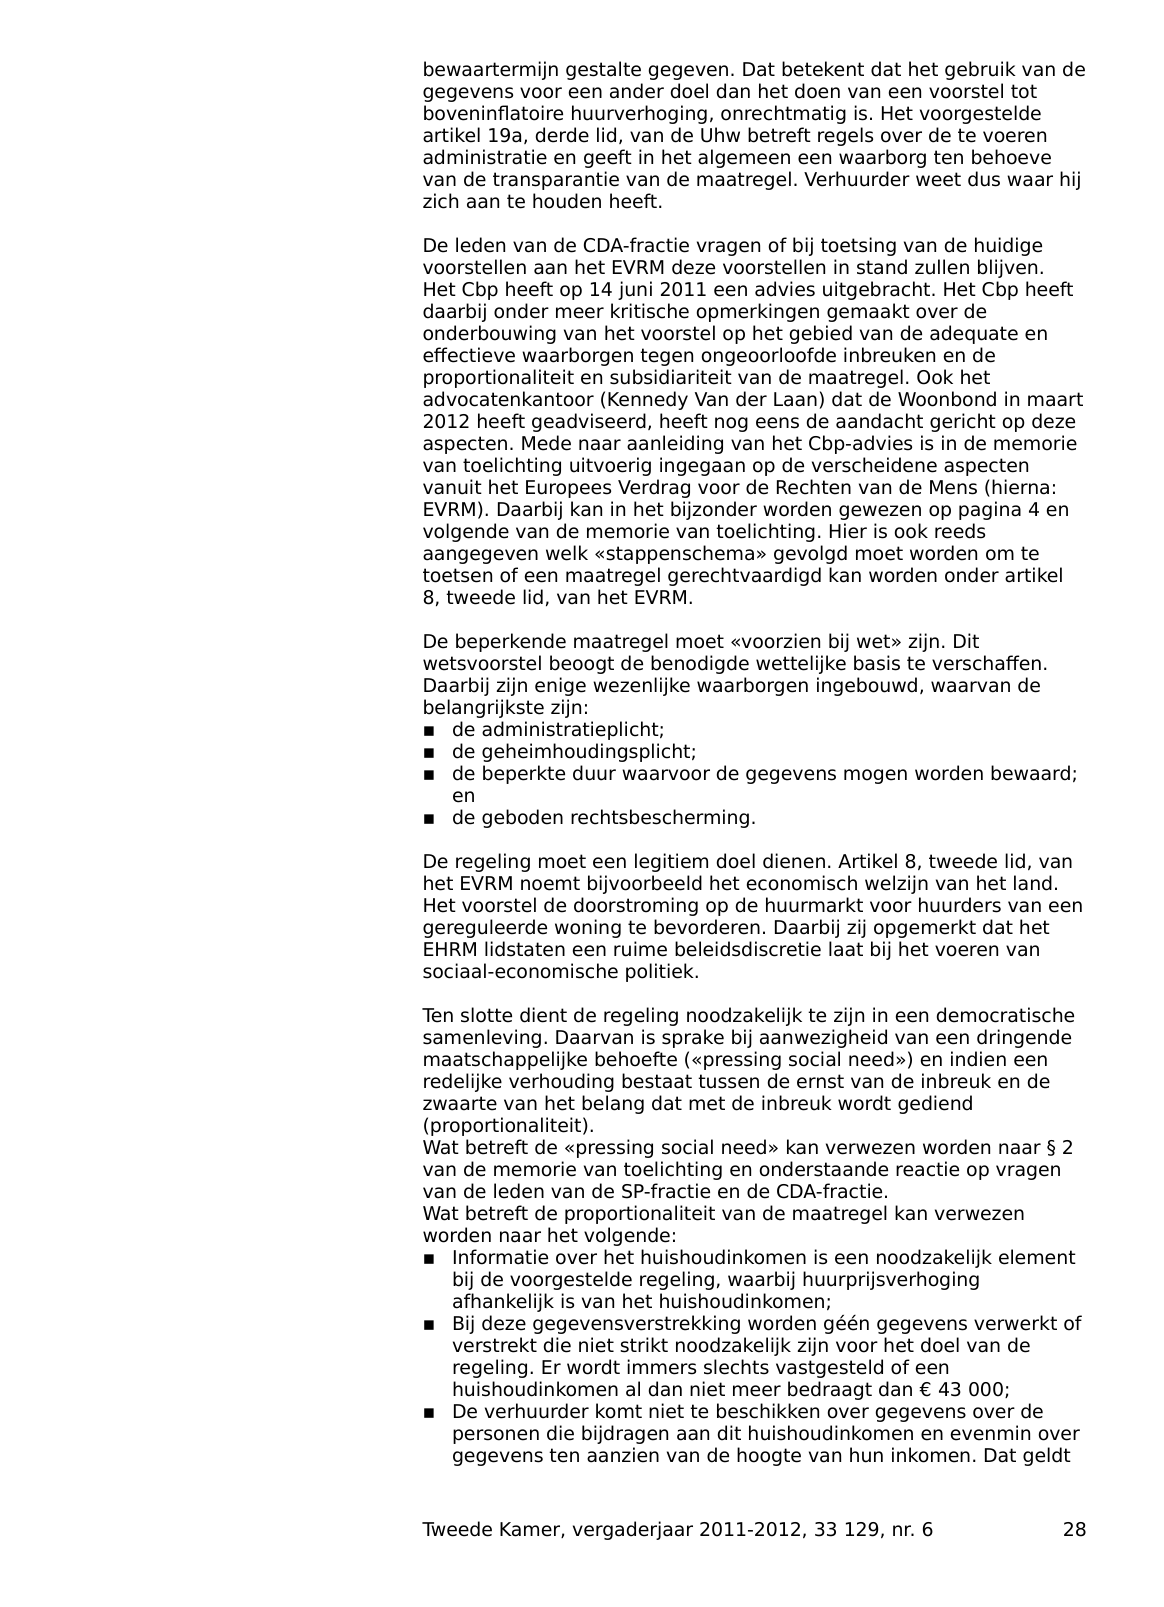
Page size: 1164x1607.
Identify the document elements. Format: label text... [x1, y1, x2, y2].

text Wat betreft de proportionaliteit van de maatregel kan verwezen worden naar het volgende: [422, 1203, 1087, 1247]
text Het Cbp heeft op 14 juni 2011 een advies uitgebracht. Het Cbp heeft daarbij onder meer kritische opmerkingen gemaakt over de onderbouwing van het voorstel op het gebied van de adequate en effectieve waarborgen tegen ongeoorloofde inbreuken en de proportionaliteit en subsidiariteit van de maatregel. Ook het advocatenkantoor (Kennedy Van der Laan) dat de Woonbond in maart 2012 heeft geadviseerd, heeft nog eens de aandacht gericht op deze aspecten. Mede naar aanleiding van het Cbp-advies is in de memorie van toelichting uitvoerig ingegaan op de verscheidene aspecten vanuit het Europees Verdrag voor de Rechten van de Mens (hierna: EVRM). Daarbij kan in het bijzonder worden gewezen op pagina 4 en volgende van de memorie van toelichting. Hier is ook reeds aangegeven welk «stappenschema» gevolgd moet worden om te toetsen of een maatregel gerechtvaardigd kan worden onder artikel 8, tweede lid, van het EVRM. [422, 279, 1087, 609]
text De beperkende maatregel moet «voorzien bij wet» zijn. Dit wetsvoorstel beoogt de benodigde wettelijke basis te verschaffen. Daarbij zijn enige wezenlijke waarborgen ingebouwd, waarvan de belangrijkste zijn: [422, 631, 1087, 719]
text ▪ Informatie over het huishoudinkomen is een noodzakelijk element bij de voorgestelde regeling, waarbij huurprijsverhoging afhankelijk is van het huishoudinkomen; [422, 1247, 1087, 1313]
text Ten slotte dient de regeling noodzakelijk te zijn in een democratische samenleving. Daarvan is sprake bij aanwezigheid van een dringende maatschappelijke behoefte («pressing social need») en indien een redelijke verhouding bestaat tussen de ernst van de inbreuk en de zwaarte van het belang dat met de inbreuk wordt gediend (proportionaliteit). [422, 1005, 1087, 1137]
text ▪ de administratieplicht; [422, 719, 1087, 741]
text ▪ de beperkte duur waarvoor de gegevens mogen worden bewaard; en [422, 763, 1087, 807]
text ▪ de geheimhoudingsplicht; [422, 741, 1087, 763]
text Wat betreft de «pressing social need» kan verwezen worden naar § 2 van de memorie van toelichting en onderstaande reactie op vragen van de leden van de SP-fractie en de CDA-fractie. [422, 1137, 1087, 1203]
text ▪ de geboden rechtsbescherming. [422, 807, 1087, 829]
text De leden van de CDA-fractie vragen of bij toetsing van de huidige voorstellen aan het EVRM deze voorstellen in stand zullen blijven. [422, 235, 1087, 279]
text De regeling moet een legitiem doel dienen. Artikel 8, tweede lid, van het EVRM noemt bijvoorbeeld het economisch welzijn van het land. Het voorstel de doorstroming op de huurmarkt voor huurders van een gereguleerde woning te bevorderen. Daarbij zij opgemerkt dat het EHRM lidstaten een ruime beleidsdiscretie laat bij het voeren van sociaal-economische politiek. [422, 851, 1087, 983]
text bewaartermijn gestalte gegeven. Dat betekent dat het gebruik van de gegevens voor een ander doel dan het doen van een voorstel tot boveninflatoire huurverhoging, onrechtmatig is. Het voorgestelde artikel 19a, derde lid, van de Uhw betreft regels over de te voeren administratie en geeft in het algemeen een waarborg ten behoeve van de transparantie van de maatregel. Verhuurder weet dus waar hij zich aan te houden heeft. [422, 59, 1087, 213]
text ▪ Bij deze gegevensverstrekking worden géén gegevens verwerkt of verstrekt die niet strikt noodzakelijk zijn voor het doel van de regeling. Er wordt immers slechts vastgesteld of een huishoudinkomen al dan niet meer bedraagt dan € 43 000; [422, 1313, 1087, 1401]
text ▪ De verhuurder komt niet te beschikken over gegevens over de personen die bijdragen aan dit huishoudinkomen en evenmin over gegevens ten aanzien van de hoogte van hun inkomen. Dat geldt [422, 1401, 1087, 1467]
